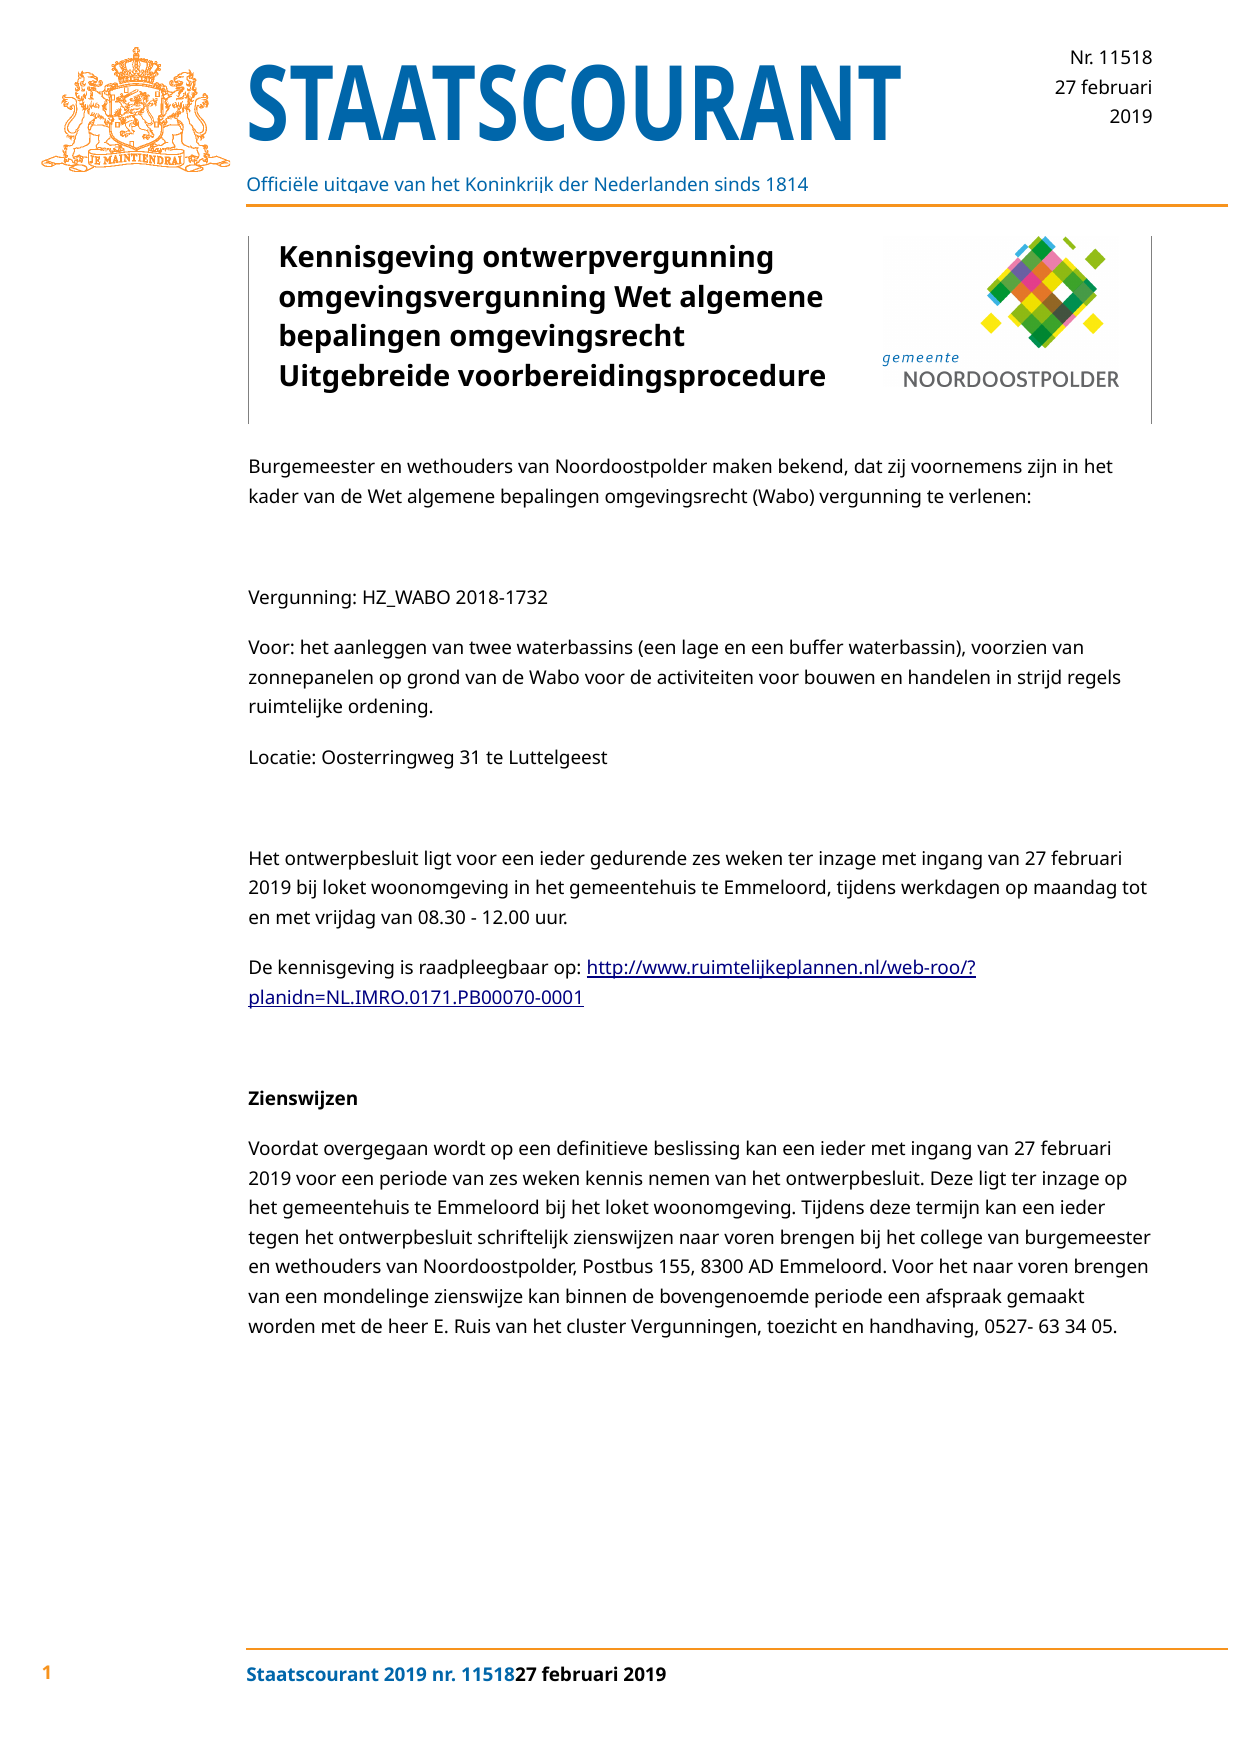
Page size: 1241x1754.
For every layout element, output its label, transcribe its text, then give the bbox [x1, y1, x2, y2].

text Voordat overgegaan wordt op een definitieve beslissing kan een ieder met ingang van 27 februari 2019 voor een periode van zes weken kennis nemen van het ontwerpbesluit. Deze ligt ter inzage op het gemeentehuis te Emmeloord bij het loket woonomgeving. Tijdens deze termijn kan een ieder tegen het ontwerpbesluit schriftelijk zienswijzen naar voren brengen bij het college van burgemeester en wethouders van Noordoostpolder, Postbus 155, 8300 AD Emmeloord. Voor het naar voren brengen van een mondelinge zienswijze kan binnen de bovengenoemde periode een afspraak gemaakt worden met de heer E. Ruis van het cluster Vergunningen, toezicht en handhaving, 0527- 63 34 05. [248, 1135, 1152, 1338]
table_header Kennisgeving ontwerpvergunning omgevingsvergunning Wet algemene bepalingen omgevingsrecht Uitgebreide voorbereidingsprocedure [249, 236, 850, 424]
picture [41, 47, 231, 172]
text De kennisgeving is raadpleegbaar op: http://www.ruimtelijkeplannen.nl/web-roo/?planidn=NL.IMRO.0171.PB00070-0001 [248, 954, 1152, 1010]
text Het ontwerpbesluit ligt voor een ieder gedurende zes weken ter inzage met ingang van 27 februari 2019 bij loket woonomgeving in het gemeentehuis te Emmeloord, tijdens werkdagen op maandag tot en met vrijdag van 08.30 - 12.00 uur. [248, 845, 1152, 930]
text Zienswijzen [248, 1085, 1152, 1111]
text Voor: het aanleggen van twee waterbassins (een lage en een buffer waterbassin), voorzien van zonnepanelen op grond van de Wabo voor de activiteiten voor bouwen en handelen in strijd regels ruimtelijke ordening. [248, 634, 1152, 719]
table_header [850, 236, 1151, 424]
text Vergunning: HZ_WABO 2018-1732 [248, 584, 1152, 610]
text Burgemeester en wethouders van Noordoostpolder maken bekend, dat zij voornemens zijn in het kader van de Wet algemene bepalingen omgevingsrecht (Wabo) vergunning te verlenen: [248, 454, 1152, 509]
picture [882, 236, 1119, 387]
text Locatie: Oosterringweg 31 te Luttelgeest [248, 744, 1152, 770]
